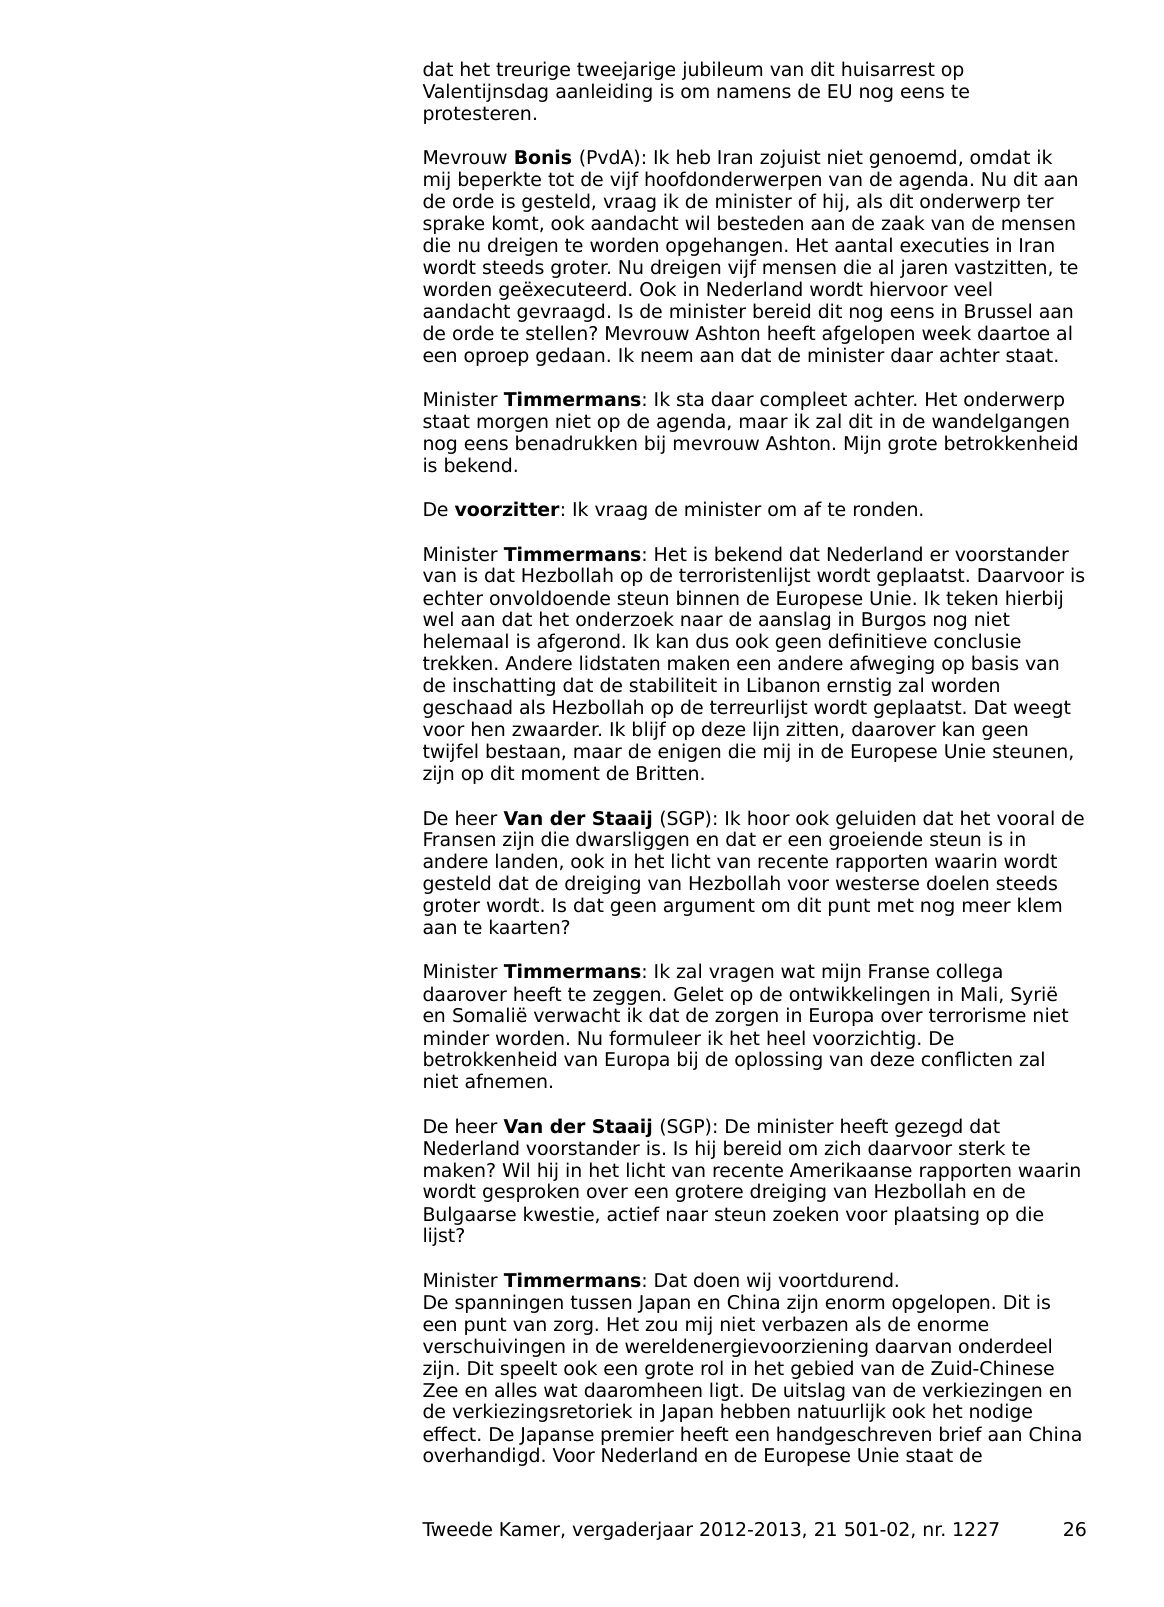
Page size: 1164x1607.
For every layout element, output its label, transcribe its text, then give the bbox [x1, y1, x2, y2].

text Minister Timmermans: Dat doen wij voortdurend. [422, 1269, 1087, 1292]
text Mevrouw Bonis (PvdA): Ik heb Iran zojuist niet genoemd, omdat ik mij beperkte tot de vijf hoofdonderwerpen van de agenda. Nu dit aan de orde is gesteld, vraag ik de minister of hij, als dit onderwerp ter sprake komt, ook aandacht wil besteden aan de zaak van de mensen die nu dreigen te worden opgehangen. Het aantal executies in Iran wordt steeds groter. Nu dreigen vijf mensen die al jaren vastzitten, te worden geëxecuteerd. Ook in Nederland wordt hiervoor veel aandacht gevraagd. Is de minister bereid dit nog eens in Brussel aan de orde te stellen? Mevrouw Ashton heeft afgelopen week daartoe al een oproep gedaan. Ik neem aan dat de minister daar achter staat. [422, 147, 1087, 367]
text Minister Timmermans: Ik zal vragen wat mijn Franse collega daarover heeft te zeggen. Gelet op de ontwikkelingen in Mali, Syrië en Somalië verwacht ik dat de zorgen in Europa over terrorisme niet minder worden. Nu formuleer ik het heel voorzichtig. De betrokkenheid van Europa bij de oplossing van deze conflicten zal niet afnemen. [422, 961, 1087, 1093]
text De heer Van der Staaij (SGP): Ik hoor ook geluiden dat het vooral de Fransen zijn die dwarsliggen en dat er een groeiende steun is in andere landen, ook in het licht van recente rapporten waarin wordt gesteld dat de dreiging van Hezbollah voor westerse doelen steeds groter wordt. Is dat geen argument om dit punt met nog meer klem aan te kaarten? [422, 807, 1087, 939]
text De heer Van der Staaij (SGP): De minister heeft gezegd dat Nederland voorstander is. Is hij bereid om zich daarvoor sterk te maken? Wil hij in het licht van recente Amerikaanse rapporten waarin wordt gesproken over een grotere dreiging van Hezbollah en de Bulgaarse kwestie, actief naar steun zoeken voor plaatsing op die lijst? [422, 1116, 1087, 1247]
text De voorzitter: Ik vraag de minister om af te ronden. [422, 499, 1087, 521]
text Minister Timmermans: Het is bekend dat Nederland er voorstander van is dat Hezbollah op de terroristenlijst wordt geplaatst. Daarvoor is echter onvoldoende steun binnen de Europese Unie. Ik teken hierbij wel aan dat het onderzoek naar de aanslag in Burgos nog niet helemaal is afgerond. Ik kan dus ook geen definitieve conclusie trekken. Andere lidstaten maken een andere afweging op basis van de inschatting dat de stabiliteit in Libanon ernstig zal worden geschaad als Hezbollah op de terreurlijst wordt geplaatst. Dat weegt voor hen zwaarder. Ik blijf op deze lijn zitten, daarover kan geen twijfel bestaan, maar de enigen die mij in de Europese Unie steunen, zijn op dit moment de Britten. [422, 543, 1087, 785]
text Minister Timmermans: Ik sta daar compleet achter. Het onderwerp staat morgen niet op de agenda, maar ik zal dit in de wandelgangen nog eens benadrukken bij mevrouw Ashton. Mijn grote betrokkenheid is bekend. [422, 389, 1087, 477]
text De spanningen tussen Japan en China zijn enorm opgelopen. Dit is een punt van zorg. Het zou mij niet verbazen als de enorme verschuivingen in de wereldenergievoorziening daarvan onderdeel zijn. Dit speelt ook een grote rol in het gebied van de Zuid-Chinese Zee en alles wat daaromheen ligt. De uitslag van de verkiezingen en de verkiezingsretoriek in Japan hebben natuurlijk ook het nodige effect. De Japanse premier heeft een handgeschreven brief aan China overhandigd. Voor Nederland en de Europese Unie staat de [422, 1292, 1087, 1467]
text dat het treurige tweejarige jubileum van dit huisarrest op Valentijnsdag aanleiding is om namens de EU nog eens te protesteren. [422, 59, 1087, 125]
